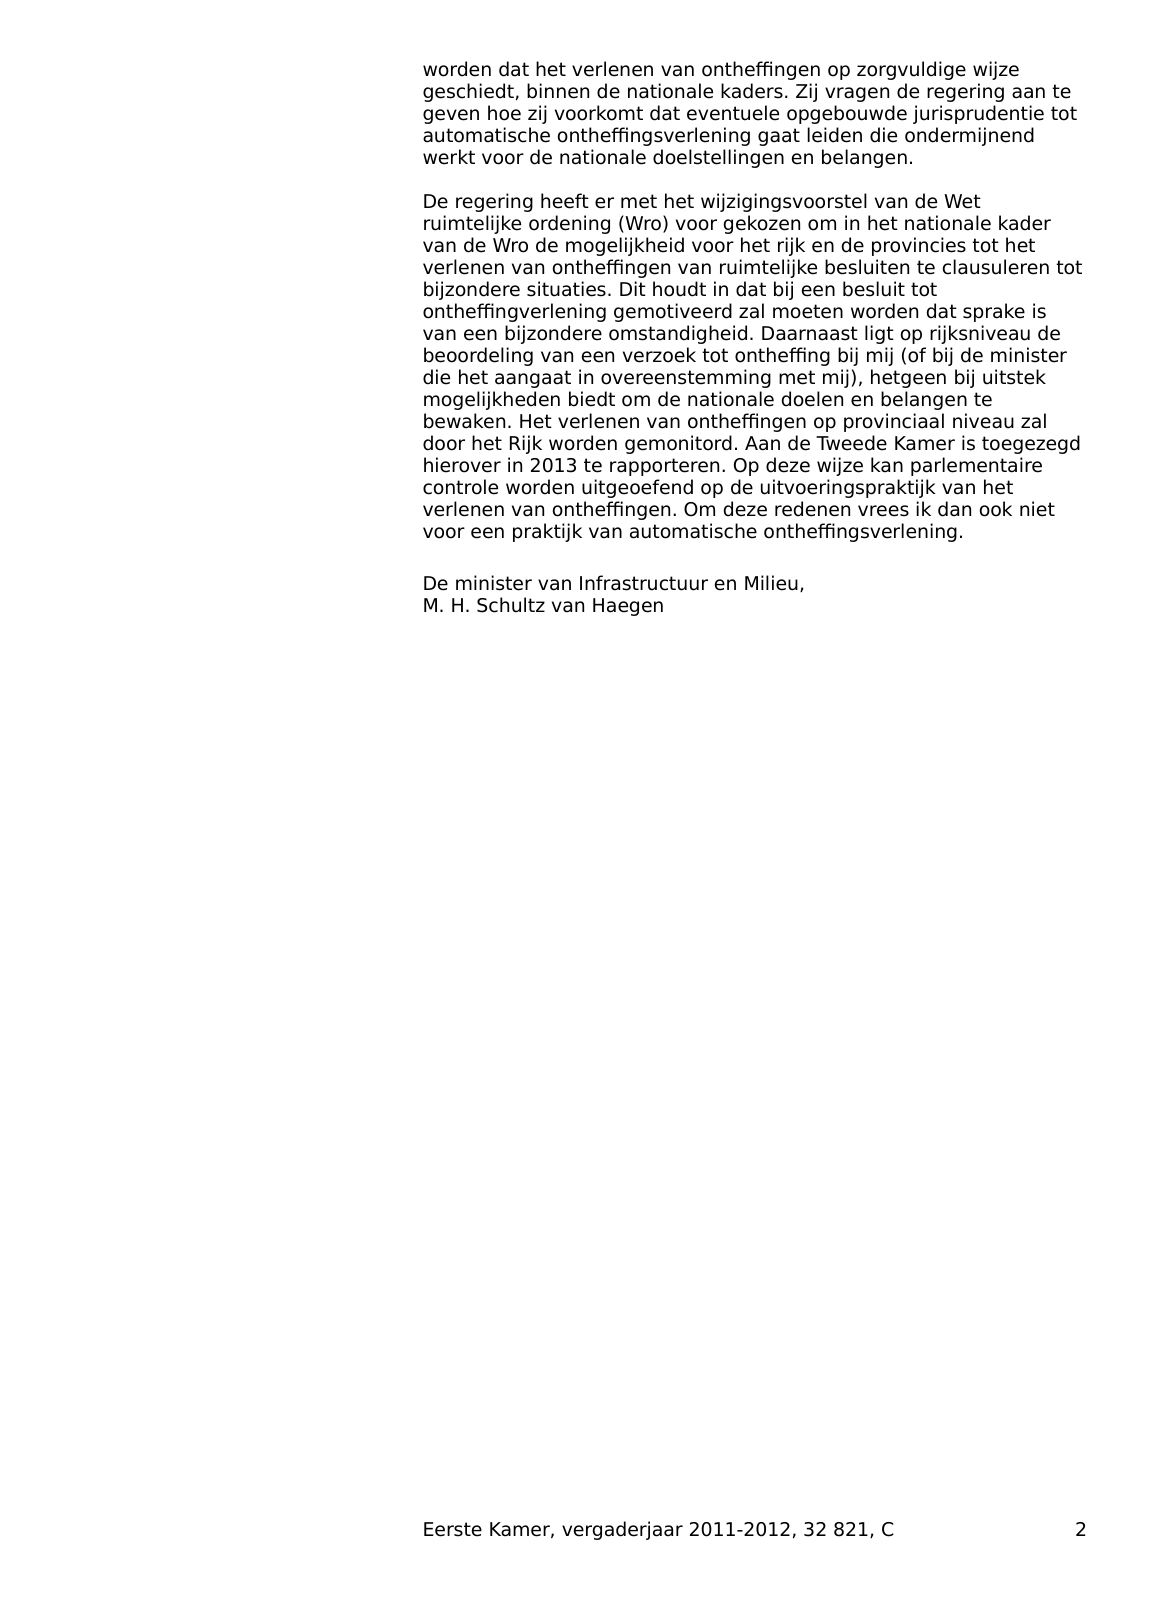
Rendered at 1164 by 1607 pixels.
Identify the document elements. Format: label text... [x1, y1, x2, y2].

text De minister van Infrastructuur en Milieu, M. H. Schultz van Haegen [422, 573, 1087, 617]
text De regering heeft er met het wijzigingsvoorstel van de Wet ruimtelijke ordening (Wro) voor gekozen om in het nationale kader van de Wro de mogelijkheid voor het rijk en de provincies tot het verlenen van ontheffingen van ruimtelijke besluiten te clausuleren tot bijzondere situaties. Dit houdt in dat bij een besluit tot ontheffingverlening gemotiveerd zal moeten worden dat sprake is van een bijzondere omstandigheid. Daarnaast ligt op rijksniveau de beoordeling van een verzoek tot ontheffing bij mij (of bij de minister die het aangaat in overeenstemming met mij), hetgeen bij uitstek mogelijkheden biedt om de nationale doelen en belangen te bewaken. Het verlenen van ontheffingen op provinciaal niveau zal door het Rijk worden gemonitord. Aan de Tweede Kamer is toegezegd hierover in 2013 te rapporteren. Op deze wijze kan parlementaire controle worden uitgeoefend op de uitvoeringspraktijk van het verlenen van ontheffingen. Om deze redenen vrees ik dan ook niet voor een praktijk van automatische ontheffingsverlening. [422, 191, 1087, 543]
text worden dat het verlenen van ontheffingen op zorgvuldige wijze geschiedt, binnen de nationale kaders. Zij vragen de regering aan te geven hoe zij voorkomt dat eventuele opgebouwde jurisprudentie tot automatische ontheffingsverlening gaat leiden die ondermijnend werkt voor de nationale doelstellingen en belangen. [422, 59, 1087, 169]
